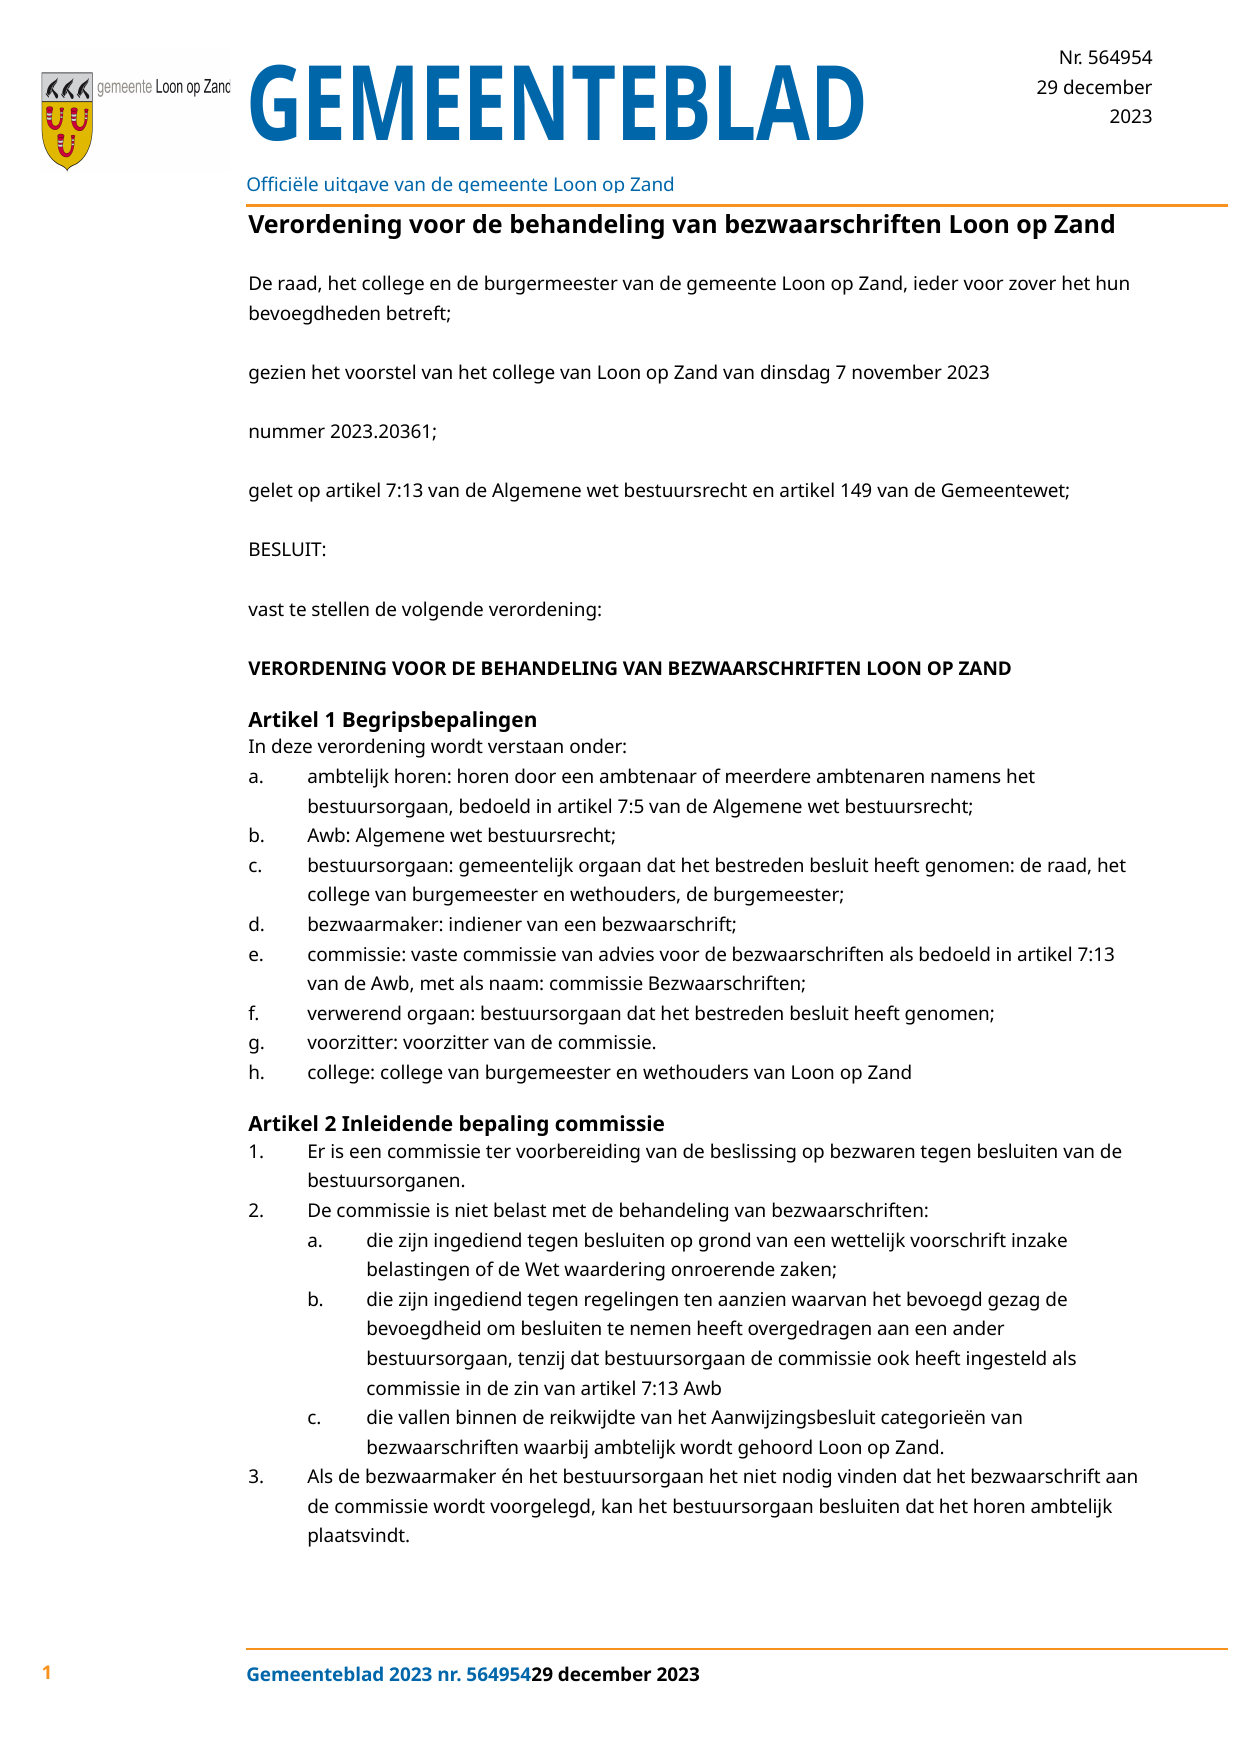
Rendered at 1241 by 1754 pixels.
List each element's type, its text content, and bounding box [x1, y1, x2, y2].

text Artikel 2 Inleidende bepaling commissie [248, 1109, 1152, 1138]
text BESLUIT: [248, 537, 1152, 562]
list college: college van burgemeester en wethouders van Loon op Zand [248, 1059, 1152, 1085]
text nummer 2023.20361; [248, 418, 1152, 444]
list Als de bezwaarmaker én het bestuursorgaan het niet nodig vinden dat het bezwaarschrift aan de commissie wordt voorgelegd, kan het bestuursorgaan besluiten dat het horen ambtelijk plaatsvindt. [248, 1463, 1152, 1548]
text gelet op artikel 7:13 van de Algemene wet bestuursrecht en artikel 149 van de Gemeentewet; [248, 477, 1152, 503]
list voorzitter: voorzitter van de commissie. [248, 1029, 1152, 1055]
list die zijn ingediend tegen regelingen ten aanzien waarvan het bevoegd gezag de bevoegdheid om besluiten te nemen heeft overgedragen aan een ander bestuursorgaan, tenzij dat bestuursorgaan de commissie ook heeft ingesteld als commissie in de zin van artikel 7:13 Awb [307, 1286, 1152, 1400]
list verwerend orgaan: bestuursorgaan dat het bestreden besluit heeft genomen; [248, 1000, 1152, 1026]
text Verordening voor de behandeling van bezwaarschriften Loon op Zand [248, 207, 1152, 241]
text In deze verordening wordt verstaan onder: [248, 734, 1152, 759]
list bezwaarmaker: indiener van een bezwaarschrift; [248, 911, 1152, 937]
text vast te stellen de volgende verordening: [248, 596, 1152, 621]
picture [41, 47, 231, 172]
text VERORDENING VOOR DE BEHANDELING VAN BEZWAARSCHRIFTEN LOON OP ZAND [248, 655, 1152, 681]
list Awb: Algemene wet bestuursrecht; [248, 822, 1152, 848]
text Artikel 1 Begripsbepalingen [248, 705, 1152, 734]
list De commissie is niet belast met de behandeling van bezwaarschriften: [248, 1197, 1152, 1223]
list Er is een commissie ter voorbereiding van de beslissing op bezwaren tegen besluiten van de bestuursorganen. [248, 1138, 1152, 1193]
list commissie: vaste commissie van advies voor de bezwaarschriften als bedoeld in artikel 7:13 van de Awb, met als naam: commissie Bezwaarschriften; [248, 941, 1152, 996]
text De raad, het college en de burgermeester van de gemeente Loon op Zand, ieder voor zover het hun bevoegdheden betreft; [248, 270, 1152, 326]
list ambtelijk horen: horen door een ambtenaar of meerdere ambtenaren namens het bestuursorgaan, bedoeld in artikel 7:5 van de Algemene wet bestuursrecht; [248, 763, 1152, 819]
text gezien het voorstel van het college van Loon op Zand van dinsdag 7 november 2023 [248, 359, 1152, 385]
list die zijn ingediend tegen besluiten op grond van een wettelijk voorschrift inzake belastingen of de Wet waardering onroerende zaken; [307, 1227, 1152, 1282]
list die vallen binnen de reikwijdte van het Aanwijzingsbesluit categorieën van bezwaarschriften waarbij ambtelijk wordt gehoord Loon op Zand. [307, 1404, 1152, 1459]
list bestuursorgaan: gemeentelijk orgaan dat het bestreden besluit heeft genomen: de raad, het college van burgemeester en wethouders, de burgemeester; [248, 852, 1152, 907]
